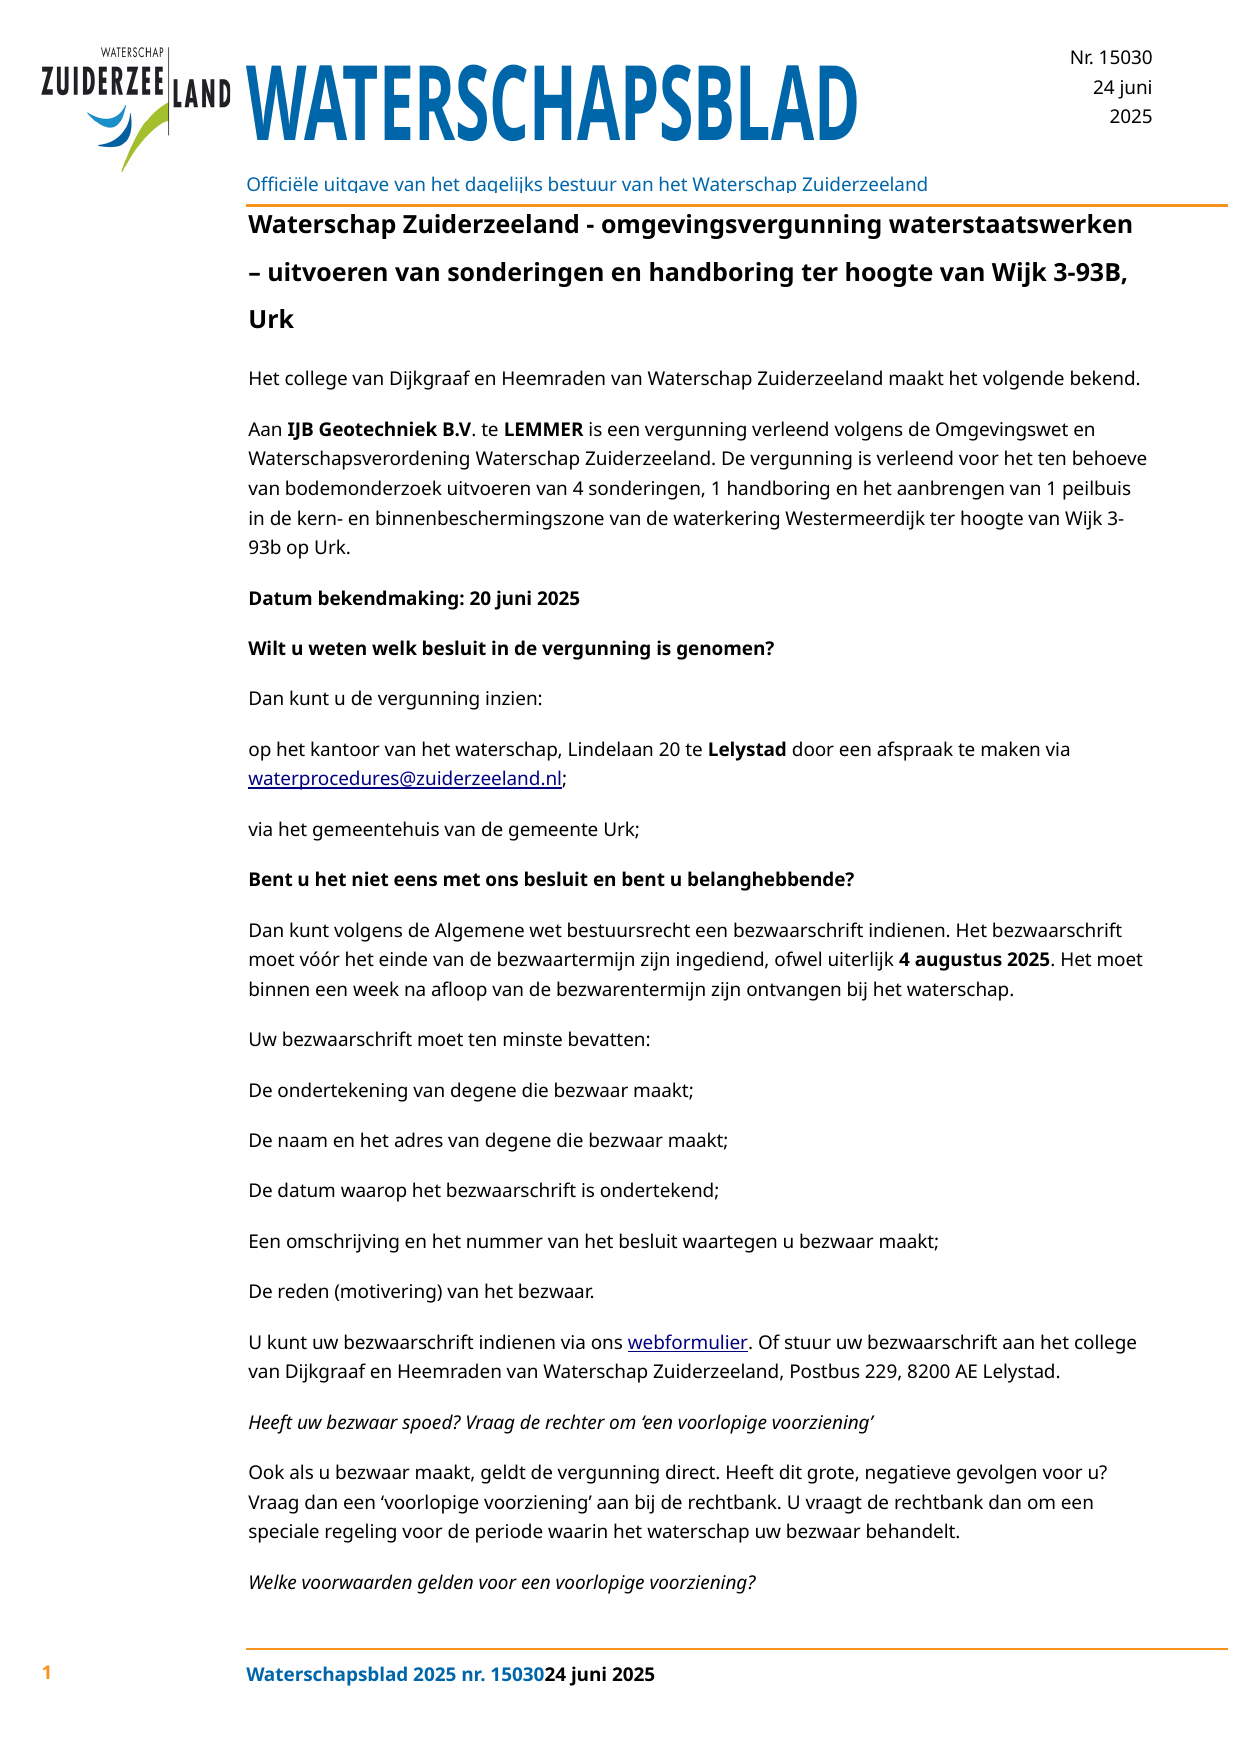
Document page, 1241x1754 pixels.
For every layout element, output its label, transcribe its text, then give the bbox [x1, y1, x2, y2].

text De naam en het adres van degene die bezwaar maakt; [248, 1127, 1152, 1153]
text De reden (motivering) van het bezwaar. [248, 1278, 1152, 1304]
text Het college van Dijkgraaf en Heemraden van Waterschap Zuiderzeeland maakt het volgende bekend. [248, 366, 1152, 391]
text op het kantoor van het waterschap, Lindelaan 20 te Lelystad door een afspraak te maken via waterprocedures@zuiderzeeland.nl; [248, 736, 1152, 791]
text Heeft uw bezwaar spoed? Vraag de rechter om ‘een voorlopige voorziening’ [248, 1409, 1152, 1434]
text De ondertekening van degene die bezwaar maakt; [248, 1077, 1152, 1102]
text Waterschap Zuiderzeeland - omgevingsvergunning waterstaatswerken – uitvoeren van sonderingen en handboring ter hoogte van Wijk 3-93B, Urk [248, 207, 1152, 336]
text Welke voorwaarden gelden voor een voorlopige voorziening? [248, 1569, 1152, 1594]
picture [41, 47, 231, 172]
text Dan kunt u de vergunning inzien: [248, 686, 1152, 711]
text Aan IJB Geotechniek B.V. te LEMMER is een vergunning verleend volgens de Omgevingswet en Waterschapsverordening Waterschap Zuiderzeeland. De vergunning is verleend voor het ten behoeve van bodemonderzoek uitvoeren van 4 sonderingen, 1 handboring en het aanbrengen van 1 peilbuis in de kern- en binnenbeschermingszone van de waterkering Westermeerdijk ter hoogte van Wijk 3-93b op Urk. [248, 416, 1152, 560]
text Uw bezwaarschrift moet ten minste bevatten: [248, 1026, 1152, 1052]
text U kunt uw bezwaarschrift indienen via ons webformulier. Of stuur uw bezwaarschrift aan het college van Dijkgraaf en Heemraden van Waterschap Zuiderzeeland, Postbus 229, 8200 AE Lelystad. [248, 1329, 1152, 1384]
text Een omschrijving en het nummer van het besluit waartegen u bezwaar maakt; [248, 1228, 1152, 1254]
text via het gemeentehuis van de gemeente Urk; [248, 816, 1152, 842]
text Dan kunt volgens de Algemene wet bestuursrecht een bezwaarschrift indienen. Het bezwaarschrift moet vóór het einde van de bezwaartermijn zijn ingediend, ofwel uiterlijk 4 augustus 2025. Het moet binnen een week na afloop van de bezwarentermijn zijn ontvangen bij het waterschap. [248, 917, 1152, 1002]
text Ook als u bezwaar maakt, geldt de vergunning direct. Heeft dit grote, negatieve gevolgen voor u? Vraag dan een ‘voorlopige voorziening’ aan bij de rechtbank. U vraagt de rechtbank dan om een speciale regeling voor de periode waarin het waterschap uw bezwaar behandelt. [248, 1459, 1152, 1544]
text Datum bekendmaking: 20 juni 2025 [248, 585, 1152, 610]
text Wilt u weten welk besluit in de vergunning is genomen? [248, 635, 1152, 661]
text De datum waarop het bezwaarschrift is ondertekend; [248, 1178, 1152, 1203]
text Bent u het niet eens met ons besluit en bent u belanghebbende? [248, 866, 1152, 892]
